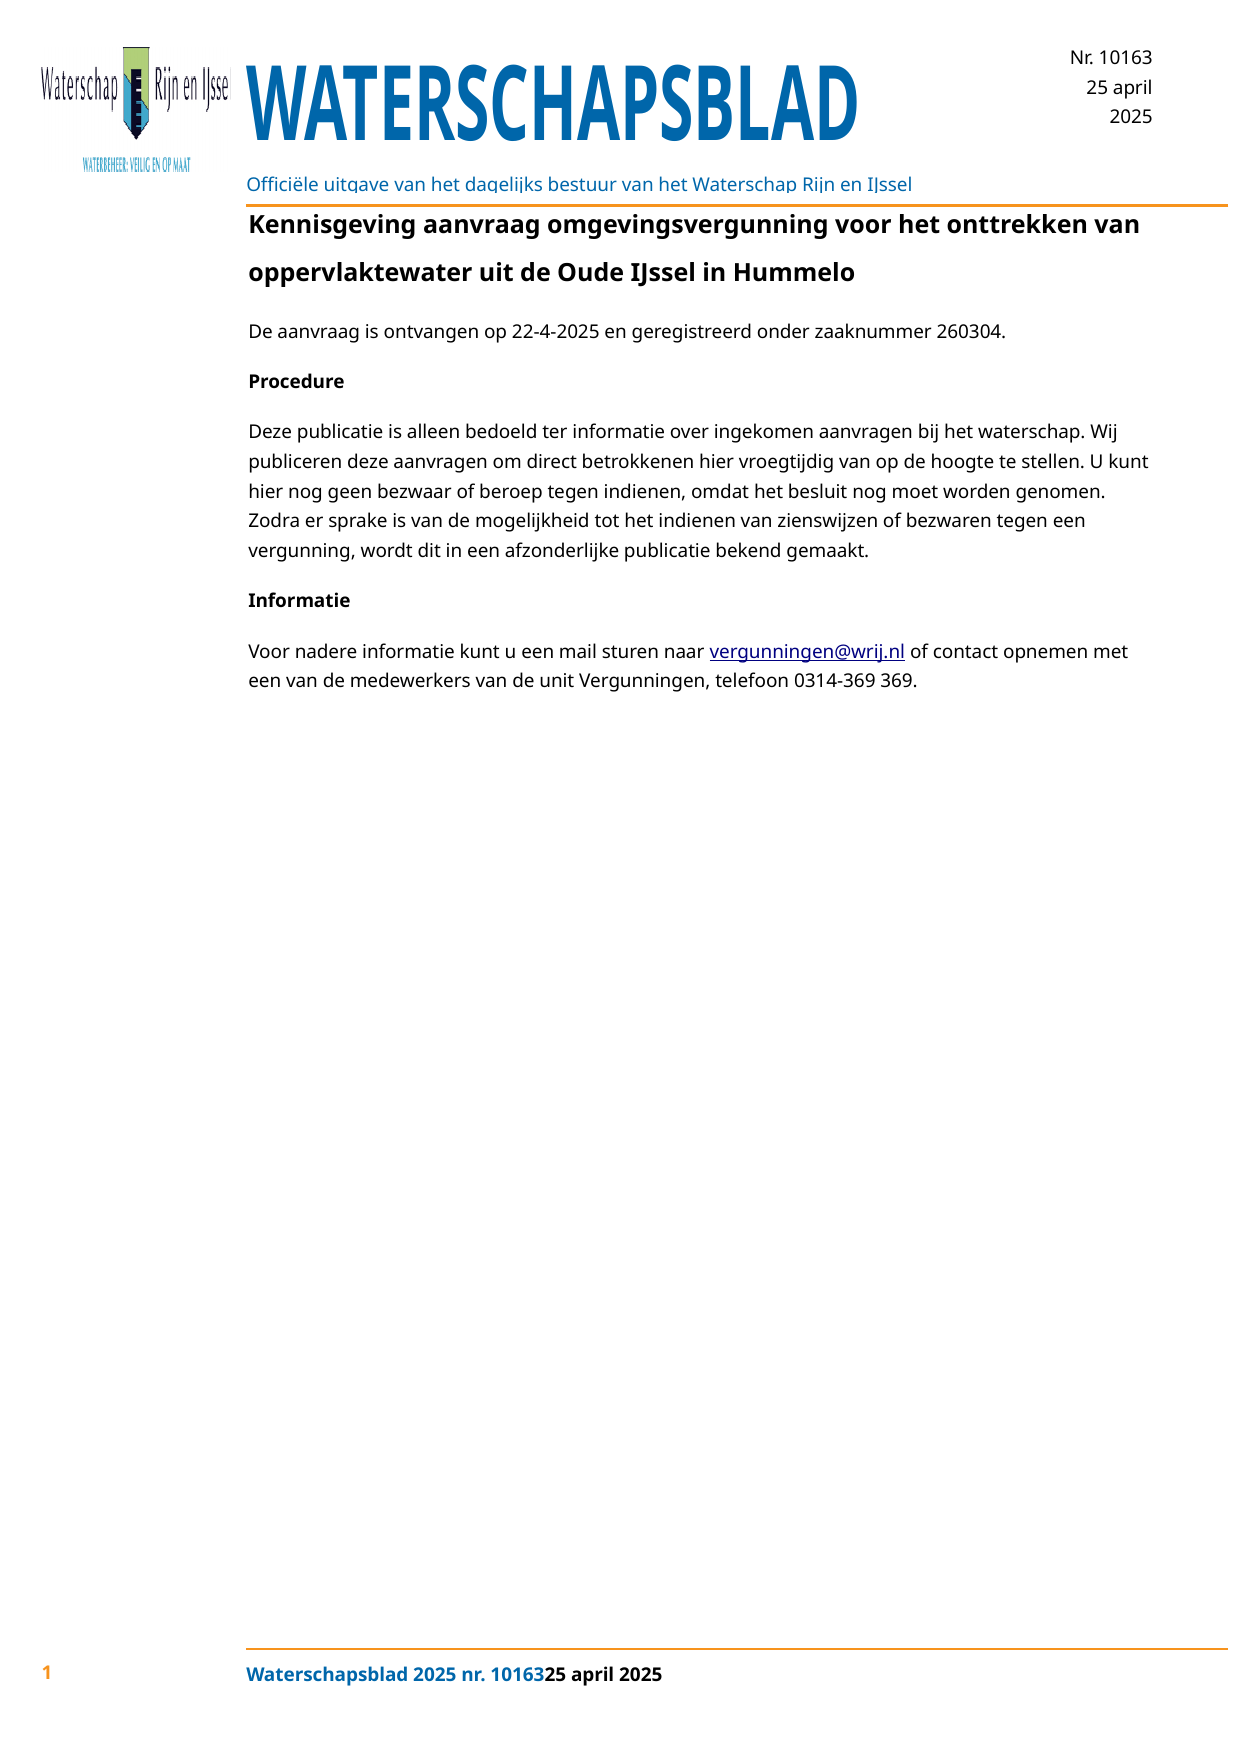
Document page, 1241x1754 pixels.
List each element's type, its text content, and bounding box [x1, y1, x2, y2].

text Kennisgeving aanvraag omgevingsvergunning voor het onttrekken van oppervlaktewater uit de Oude IJssel in Hummelo [248, 207, 1152, 288]
text Informatie [248, 587, 1152, 613]
text Voor nadere informatie kunt u een mail sturen naar vergunningen@wrij.nl of contact opnemen met een van de medewerkers van de unit Vergunningen, telefoon 0314-369 369. [248, 638, 1152, 693]
text Procedure [248, 368, 1152, 394]
text De aanvraag is ontvangen op 22-4-2025 en geregistreerd onder zaaknummer 260304. [248, 318, 1152, 344]
picture [41, 47, 231, 172]
text Deze publicatie is alleen bedoeld ter informatie over ingekomen aanvragen bij het waterschap. Wij publiceren deze aanvragen om direct betrokkenen hier vroegtijdig van op de hoogte te stellen. U kunt hier nog geen bezwaar of beroep tegen indienen, omdat het besluit nog moet worden genomen. Zodra er sprake is van de mogelijkheid tot het indienen van zienswijzen of bezwaren tegen een vergunning, wordt dit in een afzonderlijke publicatie bekend gemaakt. [248, 419, 1152, 563]
